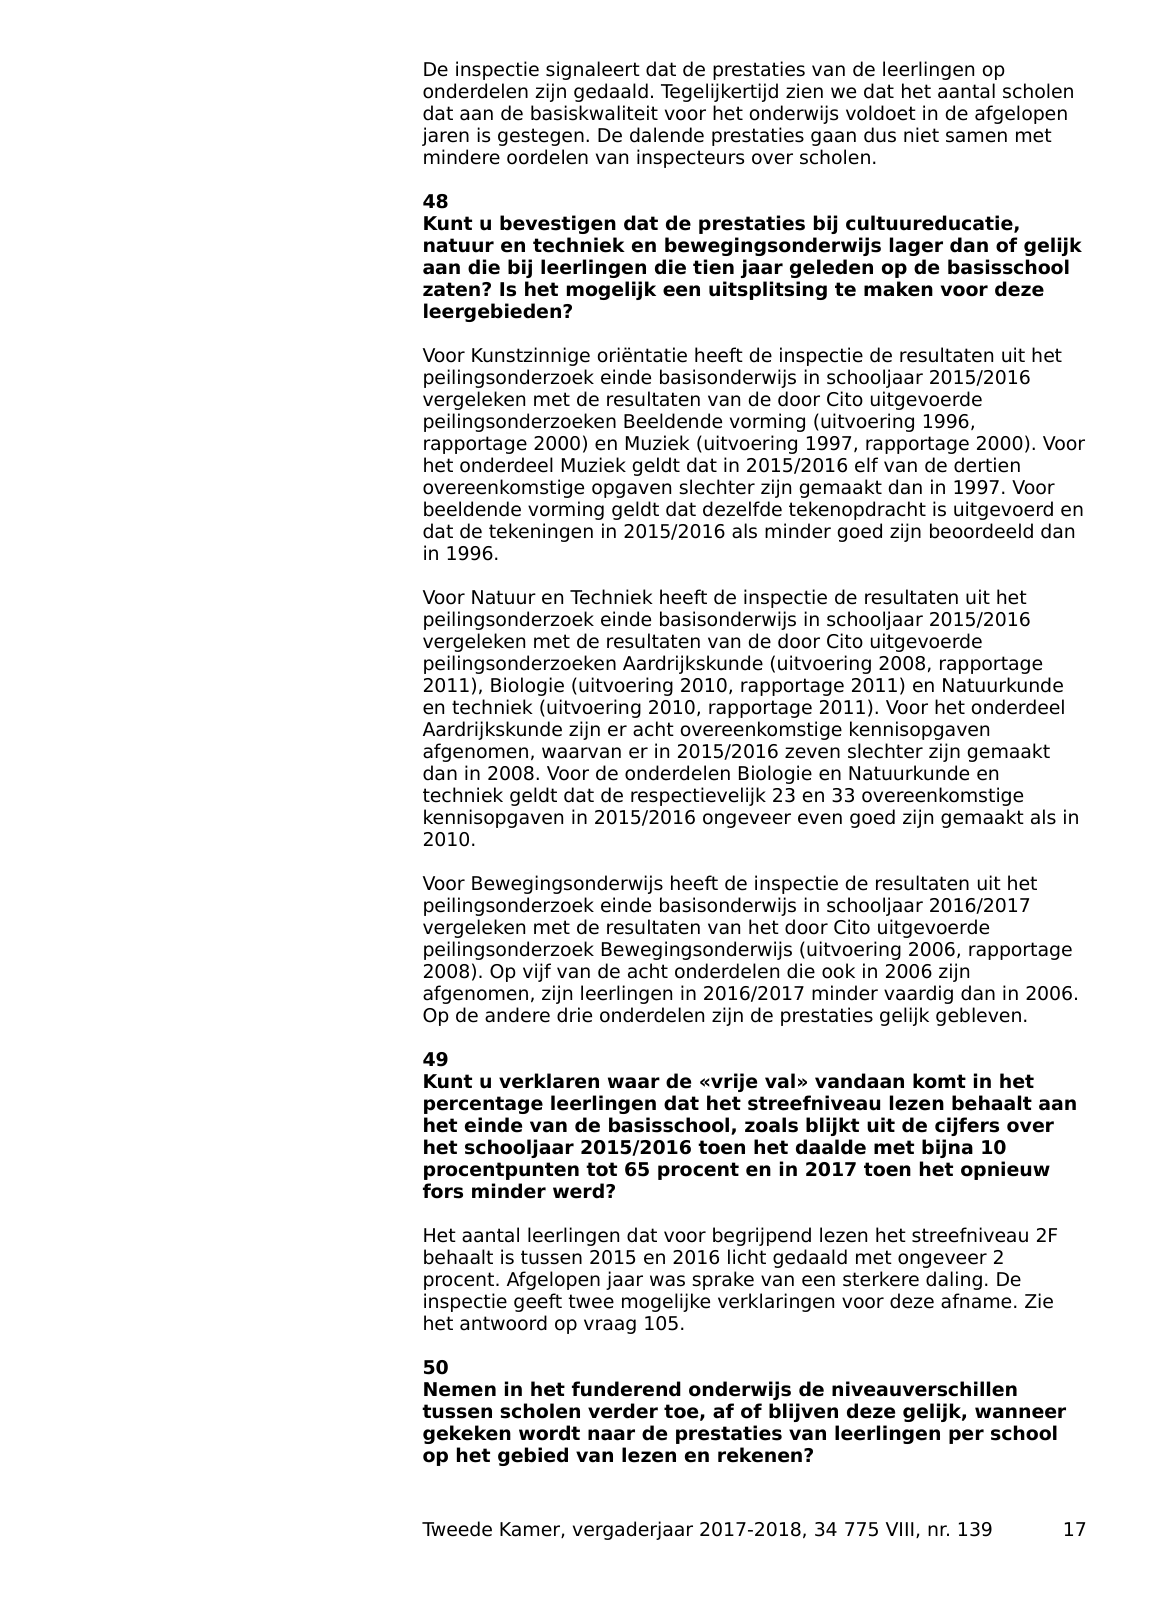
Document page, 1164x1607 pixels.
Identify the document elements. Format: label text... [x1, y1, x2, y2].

text Kunt u bevestigen dat de prestaties bij cultuureducatie, natuur en techniek en bewegingsonderwijs lager dan of gelijk aan die bij leerlingen die tien jaar geleden op de basisschool zaten? Is het mogelijk een uitsplitsing te maken voor deze leergebieden? [422, 213, 1087, 323]
text Nemen in het funderend onderwijs de niveauverschillen tussen scholen verder toe, af of blijven deze gelijk, wanneer gekeken wordt naar de prestaties van leerlingen per school op het gebied van lezen en rekenen? [422, 1379, 1087, 1467]
text Voor Natuur en Techniek heeft de inspectie de resultaten uit het peilingsonderzoek einde basisonderwijs in schooljaar 2015/2016 vergeleken met de resultaten van de door Cito uitgevoerde peilingsonderzoeken Aardrijkskunde (uitvoering 2008, rapportage 2011), Biologie (uitvoering 2010, rapportage 2011) en Natuurkunde en techniek (uitvoering 2010, rapportage 2011). Voor het onderdeel Aardrijkskunde zijn er acht overeenkomstige kennisopgaven afgenomen, waarvan er in 2015/2016 zeven slechter zijn gemaakt dan in 2008. Voor de onderdelen Biologie en Natuurkunde en techniek geldt dat de respectievelijk 23 en 33 overeenkomstige kennisopgaven in 2015/2016 ongeveer even goed zijn gemaakt als in 2010. [422, 587, 1087, 851]
text 48 [422, 191, 1087, 213]
text Voor Kunstzinnige oriëntatie heeft de inspectie de resultaten uit het peilingsonderzoek einde basisonderwijs in schooljaar 2015/2016 vergeleken met de resultaten van de door Cito uitgevoerde peilingsonderzoeken Beeldende vorming (uitvoering 1996, rapportage 2000) en Muziek (uitvoering 1997, rapportage 2000). Voor het onderdeel Muziek geldt dat in 2015/2016 elf van de dertien overeenkomstige opgaven slechter zijn gemaakt dan in 1997. Voor beeldende vorming geldt dat dezelfde tekenopdracht is uitgevoerd en dat de tekeningen in 2015/2016 als minder goed zijn beoordeeld dan in 1996. [422, 345, 1087, 565]
text De inspectie signaleert dat de prestaties van de leerlingen op onderdelen zijn gedaald. Tegelijkertijd zien we dat het aantal scholen dat aan de basiskwaliteit voor het onderwijs voldoet in de afgelopen jaren is gestegen. De dalende prestaties gaan dus niet samen met mindere oordelen van inspecteurs over scholen. [422, 59, 1087, 169]
text Voor Bewegingsonderwijs heeft de inspectie de resultaten uit het peilingsonderzoek einde basisonderwijs in schooljaar 2016/2017 vergeleken met de resultaten van het door Cito uitgevoerde peilingsonderzoek Bewegingsonderwijs (uitvoering 2006, rapportage 2008). Op vijf van de acht onderdelen die ook in 2006 zijn afgenomen, zijn leerlingen in 2016/2017 minder vaardig dan in 2006. Op de andere drie onderdelen zijn de prestaties gelijk gebleven. [422, 873, 1087, 1027]
text Kunt u verklaren waar de «vrije val» vandaan komt in het percentage leerlingen dat het streefniveau lezen behaalt aan het einde van de basisschool, zoals blijkt uit de cijfers over het schooljaar 2015/2016 toen het daalde met bijna 10 procentpunten tot 65 procent en in 2017 toen het opnieuw fors minder werd? [422, 1071, 1087, 1203]
text Het aantal leerlingen dat voor begrijpend lezen het streefniveau 2F behaalt is tussen 2015 en 2016 licht gedaald met ongeveer 2 procent. Afgelopen jaar was sprake van een sterkere daling. De inspectie geeft twee mogelijke verklaringen voor deze afname. Zie het antwoord op vraag 105. [422, 1225, 1087, 1335]
text 49 [422, 1049, 1087, 1071]
text 50 [422, 1357, 1087, 1379]
